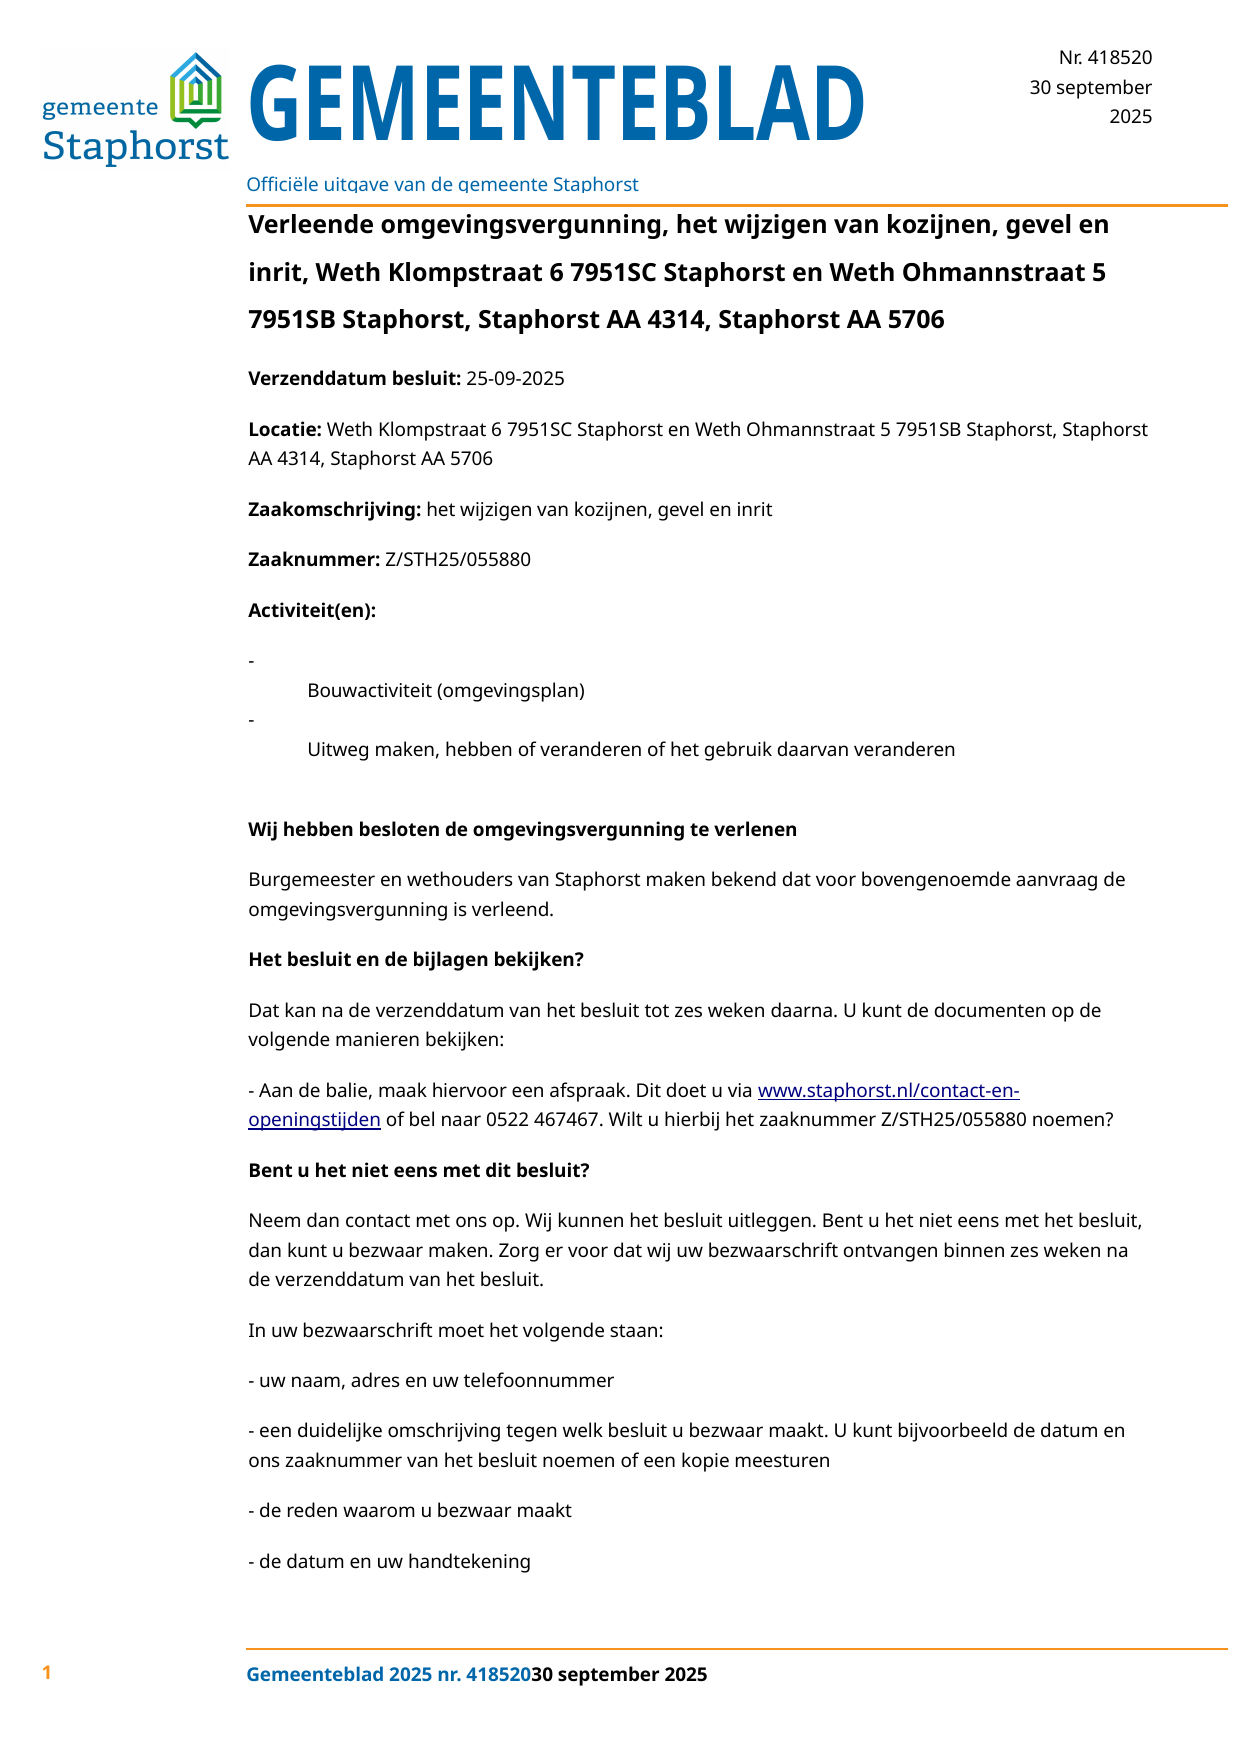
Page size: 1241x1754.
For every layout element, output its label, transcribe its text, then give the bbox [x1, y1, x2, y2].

picture [41, 47, 231, 172]
text Zaaknummer: Z/STH25/055880 [248, 546, 1152, 572]
text - uw naam, adres en uw telefoonnummer [248, 1367, 1152, 1393]
text Activiteit(en): [248, 597, 1152, 622]
text - Aan de balie, maak hiervoor een afspraak. Dit doet u via www.staphorst.nl/contact-en-openingstijden of bel naar 0522 467467. Wilt u hierbij het zaaknummer Z/STH25/055880 noemen? [248, 1077, 1152, 1132]
text Het besluit en de bijlagen bekijken? [248, 946, 1152, 972]
text Dat kan na de verzenddatum van het besluit tot zes weken daarna. U kunt de documenten op de volgende manieren bekijken: [248, 997, 1152, 1052]
text - de reden waarom u bezwaar maakt [248, 1498, 1152, 1523]
text Neem dan contact met ons op. Wij kunnen het besluit uitleggen. Bent u het niet eens met het besluit, dan kunt u bezwaar maken. Zorg er voor dat wij uw bezwaarschrift ontvangen binnen zes weken na de verzenddatum van het besluit. [248, 1207, 1152, 1292]
text Bent u het niet eens met dit besluit? [248, 1157, 1152, 1182]
list Uitweg maken, hebben of veranderen of het gebruik daarvan veranderen [248, 736, 1152, 762]
text Wij hebben besloten de omgevingsvergunning te verlenen [248, 816, 1152, 842]
text Verleende omgevingsvergunning, het wijzigen van kozijnen, gevel en inrit, Weth Klompstraat 6 7951SC Staphorst en Weth Ohmannstraat 5 7951SB Staphorst, Staphorst AA 4314, Staphorst AA 5706 [248, 207, 1152, 336]
text - de datum en uw handtekening [248, 1548, 1152, 1574]
text - een duidelijke omschrijving tegen welk besluit u bezwaar maakt. U kunt bijvoorbeeld de datum en ons zaaknummer van het besluit noemen of een kopie meesturen [248, 1418, 1152, 1473]
text Locatie: Weth Klompstraat 6 7951SC Staphorst en Weth Ohmannstraat 5 7951SB Staphorst, Staphorst AA 4314, Staphorst AA 5706 [248, 416, 1152, 471]
text Verzenddatum besluit: 25-09-2025 [248, 366, 1152, 391]
list Bouwactiviteit (omgevingsplan) [248, 677, 1152, 702]
text Zaakomschrijving: het wijzigen van kozijnen, gevel en inrit [248, 496, 1152, 522]
text In uw bezwaarschrift moet het volgende staan: [248, 1317, 1152, 1342]
text Burgemeester en wethouders van Staphorst maken bekend dat voor bovengenoemde aanvraag de omgevingsvergunning is verleend. [248, 866, 1152, 922]
